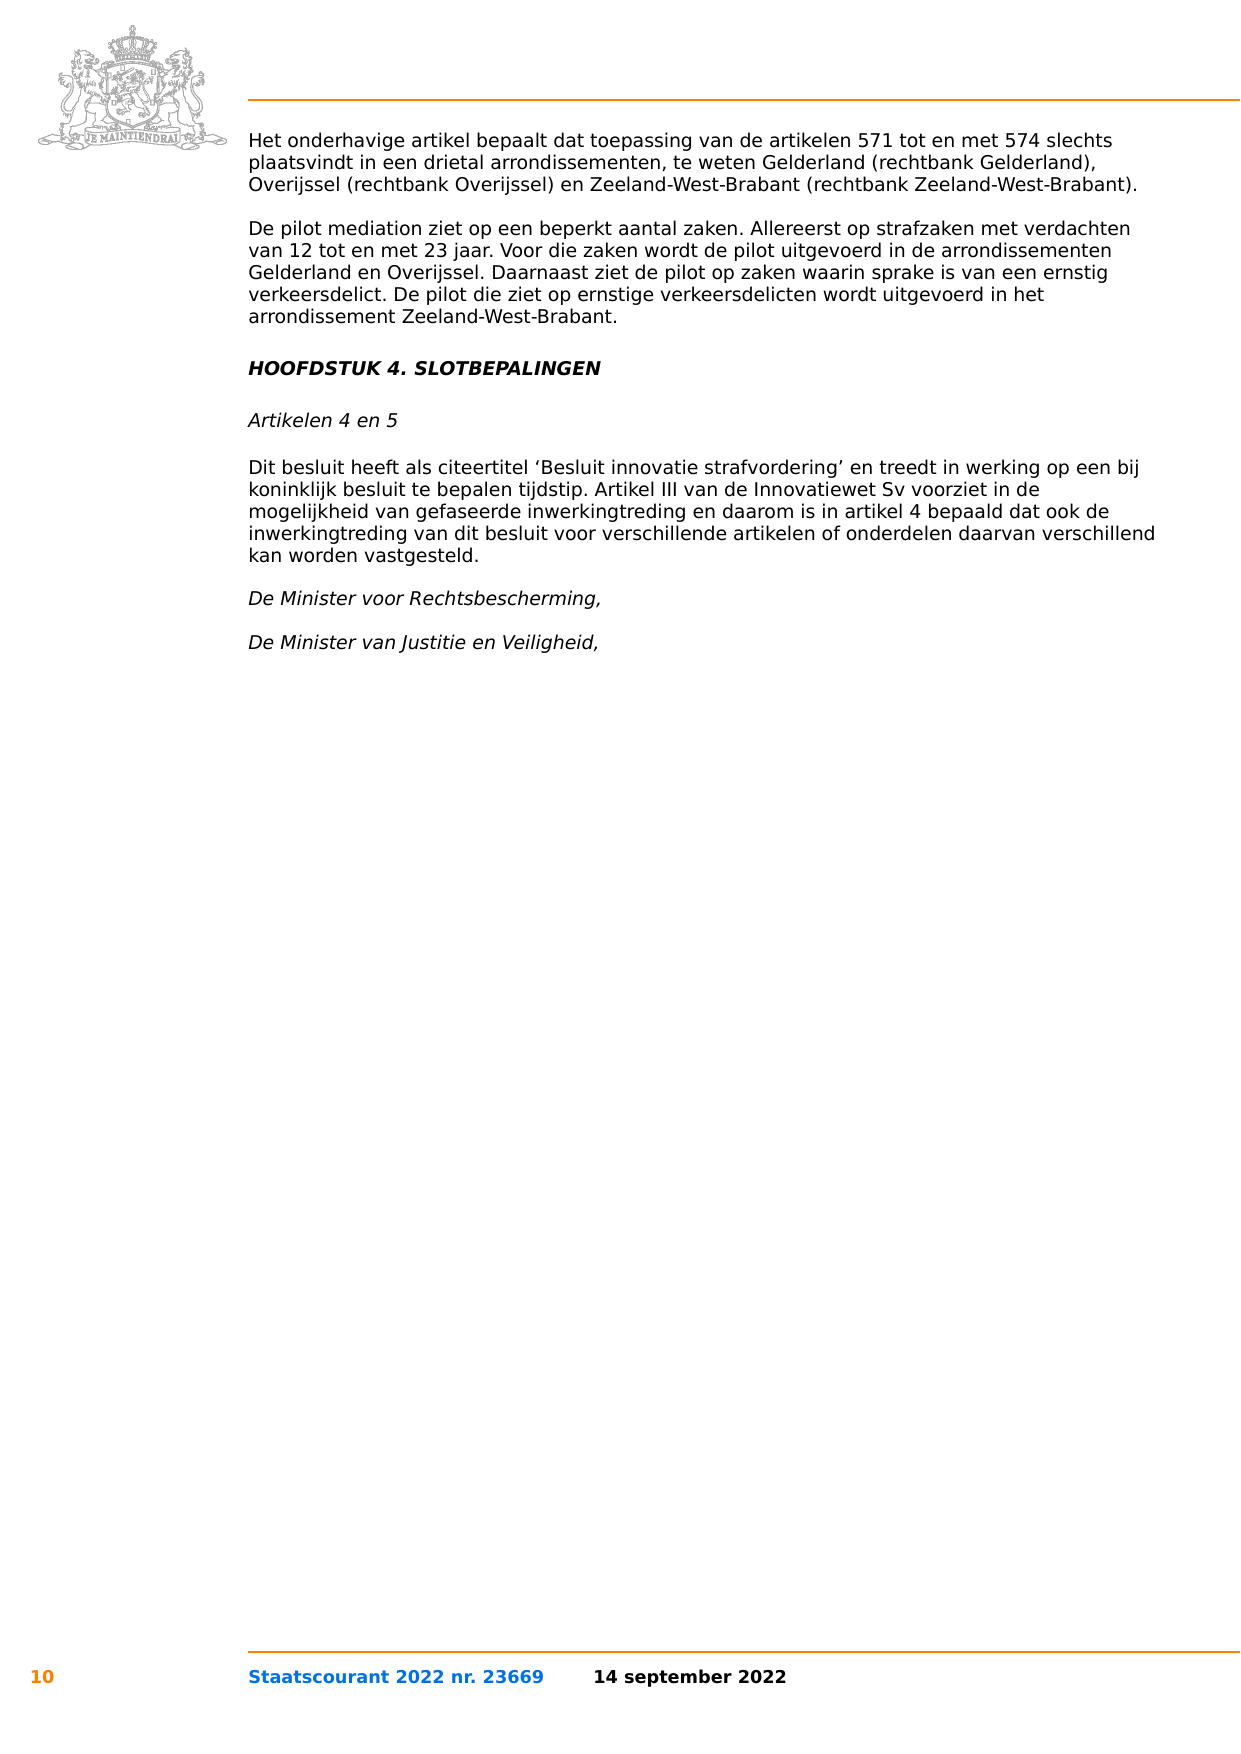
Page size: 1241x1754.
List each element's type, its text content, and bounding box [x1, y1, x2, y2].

picture [38, 25, 227, 150]
subtitle Artikelen 4 en 5 [248, 409, 1163, 432]
text Dit besluit heeft als citeertitel ‘Besluit innovatie strafvordering’ en treedt in werking op een bij koninklijk besluit te bepalen tijdstip. Artikel III van de Innovatiewet Sv voorziet in de mogelijkheid van gefaseerde inwerkingtreding en daarom is in artikel 4 bepaald dat ook de inwerkingtreding van dit besluit voor verschillende artikelen of onderdelen daarvan verschillend kan worden vastgesteld. [248, 457, 1163, 566]
text Het onderhavige artikel bepaalt dat toepassing van de artikelen 571 tot en met 574 slechts plaatsvindt in een drietal arrondissementen, te weten Gelderland (rechtbank Gelderland), Overijssel (rechtbank Overijssel) en Zeeland-West-Brabant (rechtbank Zeeland-West-Brabant). [248, 130, 1163, 196]
text De Minister voor Rechtsbescherming, [248, 588, 1163, 610]
text De Minister van Justitie en Veiligheid, [248, 632, 1163, 654]
text De pilot mediation ziet op een beperkt aantal zaken. Allereerst op strafzaken met verdachten van 12 tot en met 23 jaar. Voor die zaken wordt de pilot uitgevoerd in de arrondissementen Gelderland en Overijssel. Daarnaast ziet de pilot op zaken waarin sprake is van een ernstig verkeersdelict. De pilot die ziet op ernstige verkeersdelicten wordt uitgevoerd in het arrondissement Zeeland-West-Brabant. [248, 218, 1163, 328]
subtitle HOOFDSTUK 4. SLOTBEPALINGEN [248, 358, 1163, 379]
